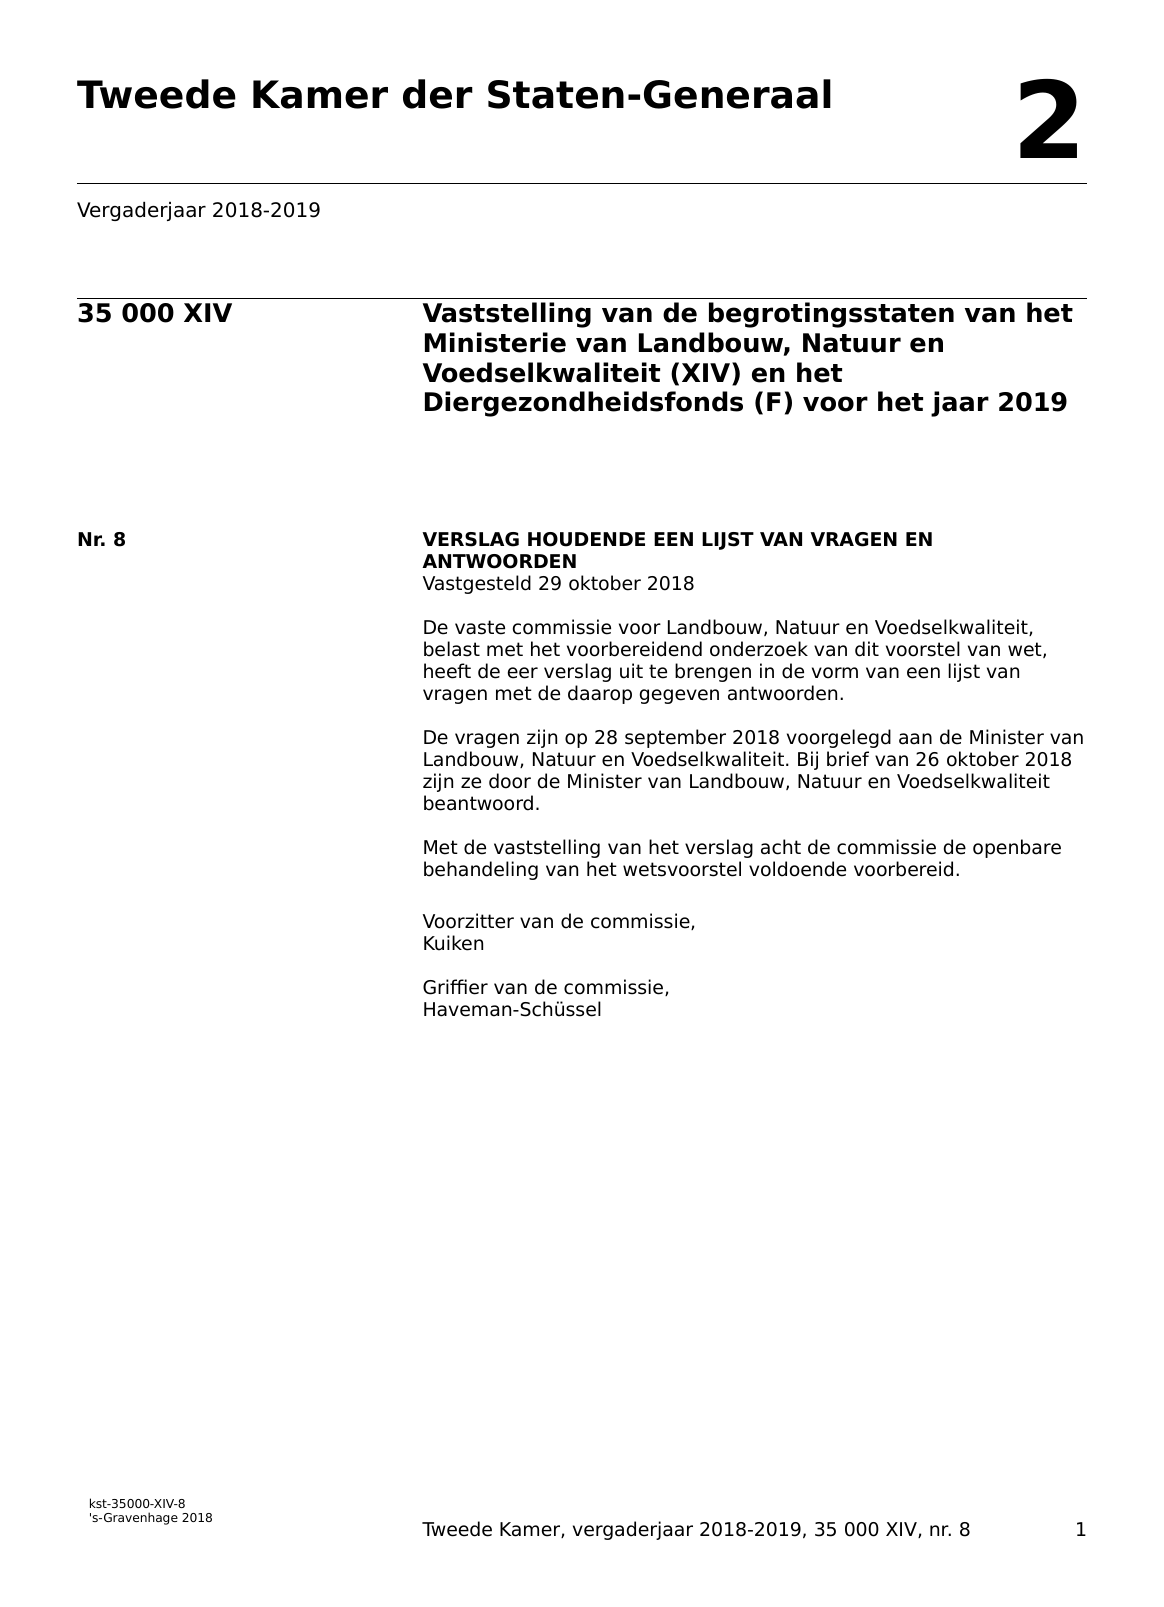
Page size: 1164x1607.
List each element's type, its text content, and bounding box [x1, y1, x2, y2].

text Vastgesteld 29 oktober 2018 [422, 573, 1087, 595]
text De vragen zijn op 28 september 2018 voorgelegd aan de Minister van Landbouw, Natuur en Voedselkwaliteit. Bij brief van 26 oktober 2018 zijn ze door de Minister van Landbouw, Natuur en Voedselkwaliteit beantwoord. [422, 727, 1087, 815]
table_header Tweede Kamer der Staten-Generaal [77, 59, 886, 183]
table_header 2 [886, 59, 1087, 183]
text 's-Gravenhage 2018 [88, 1511, 323, 1525]
subtitle Nr. 8 VERSLAG HOUDENDE EEN LIJST VAN VRAGEN EN ANTWOORDEN [77, 529, 1087, 573]
text Griffier van de commissie, Haveman-Schüssel [422, 977, 1087, 1021]
text kst-35000-XIV-8 [88, 1497, 323, 1511]
subtitle 35 000 XIV Vaststelling van de begrotingsstaten van het Ministerie van Landbouw, Natuur en Voedselkwaliteit (XIV) en het Diergezondheidsfonds (F) voor het jaar 2019 [77, 299, 1087, 418]
table_cell Vergaderjaar 2018-2019 [77, 184, 1087, 298]
text De vaste commissie voor Landbouw, Natuur en Voedselkwaliteit, belast met het voorbereidend onderzoek van dit voorstel van wet, heeft de eer verslag uit te brengen in de vorm van een lijst van vragen met de daarop gegeven antwoorden. [422, 617, 1087, 705]
text Met de vaststelling van het verslag acht de commissie de openbare behandeling van het wetsvoorstel voldoende voorbereid. [422, 837, 1087, 881]
text Voorzitter van de commissie, Kuiken [422, 911, 1087, 955]
